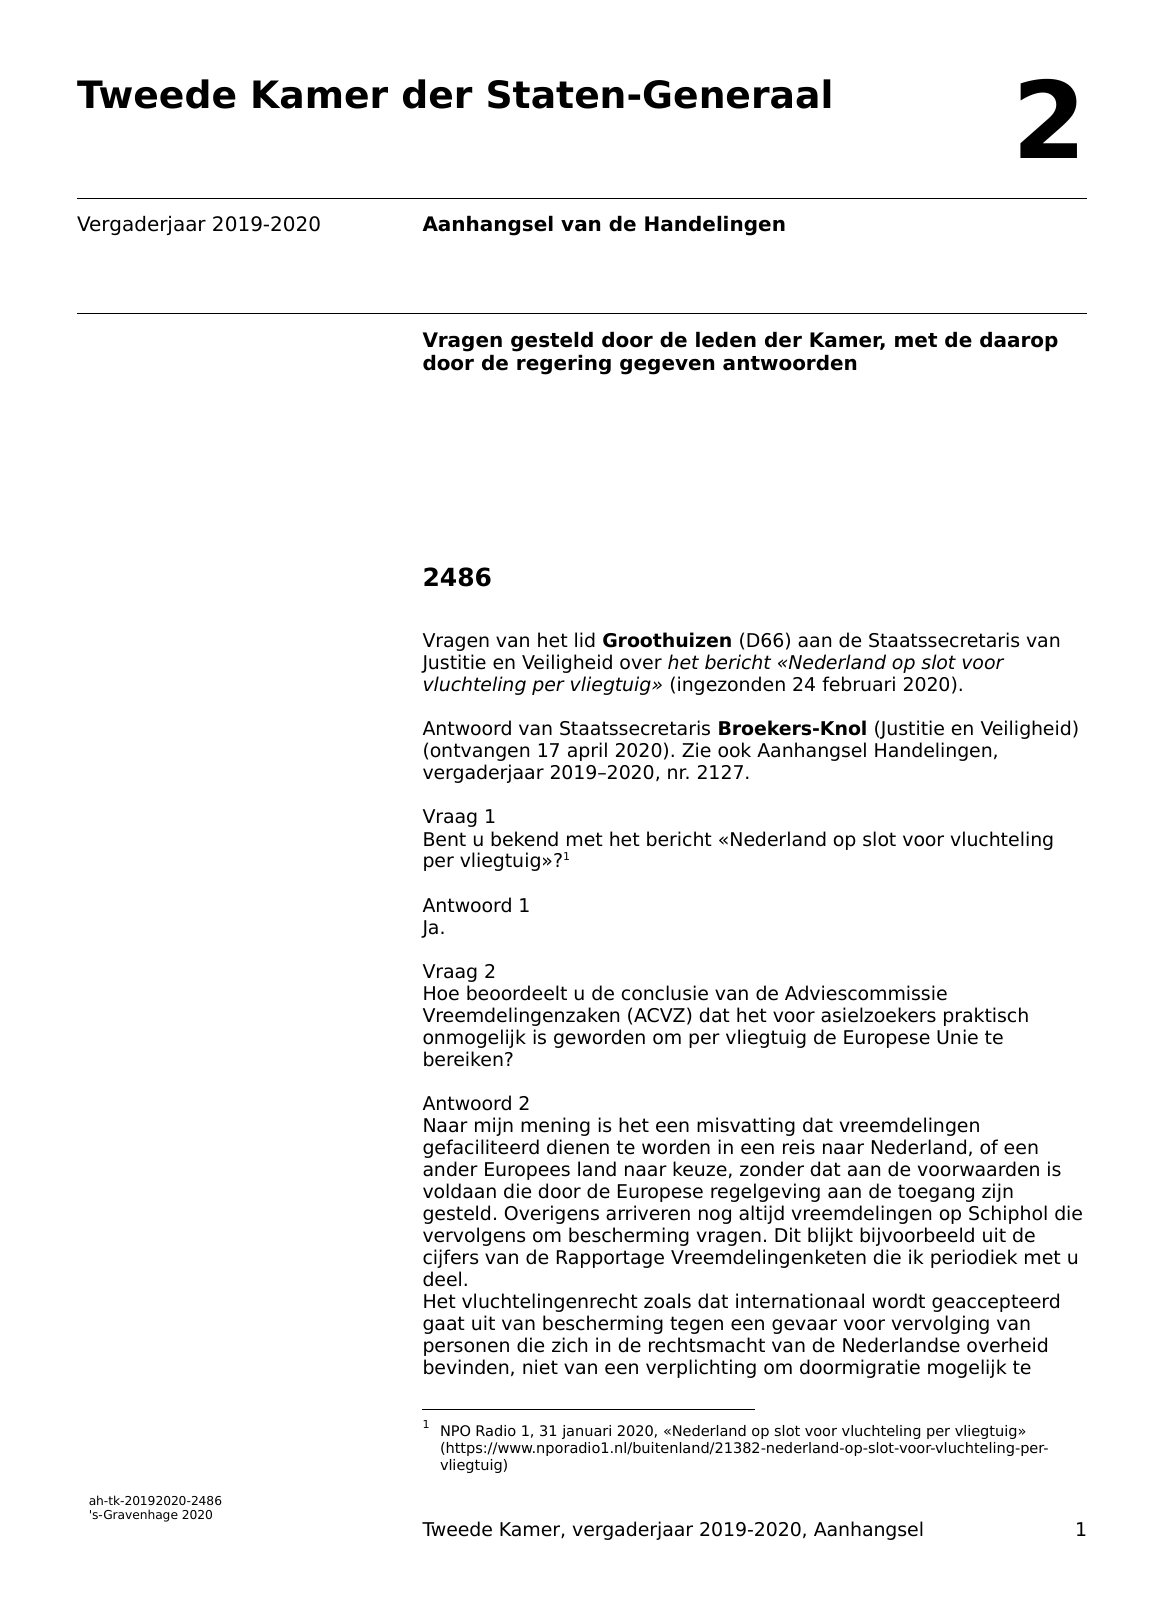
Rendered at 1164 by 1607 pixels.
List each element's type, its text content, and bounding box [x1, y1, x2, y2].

text Antwoord 1 [422, 894, 1087, 917]
text Hoe beoordeelt u de conclusie van de Adviescommissie Vreemdelingenzaken (ACVZ) dat het voor asielzoekers praktisch onmogelijk is geworden om per vliegtuig de Europese Unie te bereiken? [422, 983, 1087, 1071]
text ah-tk-20192020-2486 [88, 1494, 323, 1508]
text Naar mijn mening is het een misvatting dat vreemdelingen gefaciliteerd dienen te worden in een reis naar Nederland, of een ander Europees land naar keuze, zonder dat aan de voorwaarden is voldaan die door de Europese regelgeving aan de toegang zijn gesteld. Overigens arriveren nog altijd vreemdelingen op Schiphol die vervolgens om bescherming vragen. Dit blijkt bijvoorbeeld uit de cijfers van de Rapportage Vreemdelingenketen die ik periodiek met u deel. [422, 1115, 1087, 1291]
text 2486 [422, 563, 1087, 592]
text Bent u bekend met het bericht «Nederland op slot voor vluchteling per vliegtuig»? [422, 828, 1087, 872]
text Het vluchtelingenrecht zoals dat internationaal wordt geaccepteerd gaat uit van bescherming tegen een gevaar voor vervolging van personen die zich in de rechtsmacht van de Nederlandse overheid bevinden, niet van een verplichting om doormigratie mogelijk te [422, 1291, 1087, 1378]
text Vragen van het lid Groothuizen (D66) aan de Staatssecretaris van Justitie en Veiligheid over het bericht «Nederland op slot voor vluchteling per vliegtuig» (ingezonden 24 februari 2020). [422, 630, 1087, 696]
table_cell Aanhangsel van de Handelingen [422, 199, 1087, 313]
text Vraag 1 [422, 806, 1087, 828]
text Antwoord van Staatssecretaris Broekers-Knol (Justitie en Veiligheid) (ontvangen 17 april 2020). Zie ook Aanhangsel Handelingen, vergaderjaar 2019–2020, nr. 2127. [422, 718, 1087, 784]
text Vraag 2 [422, 961, 1087, 983]
table_cell Vragen gesteld door de leden der Kamer, met de daarop door de regering gegeven antwoorden [422, 314, 1087, 375]
text Antwoord 2 [422, 1093, 1087, 1115]
table_cell Vergaderjaar 2019-2020 [77, 199, 422, 313]
text 's-Gravenhage 2020 [88, 1508, 323, 1522]
table_cell [77, 314, 422, 375]
text Ja. [422, 917, 1087, 938]
text NPO Radio 1, 31 januari 2020, «Nederland op slot voor vluchteling per vliegtuig» (https://www.nporadio1.nl/buitenland/21382-nederland-op-slot-voor-vluchteling-per-vliegtuig) [422, 1418, 1087, 1474]
table_header Tweede Kamer der Staten-Generaal [77, 59, 886, 198]
table_header 2 [886, 59, 1087, 198]
